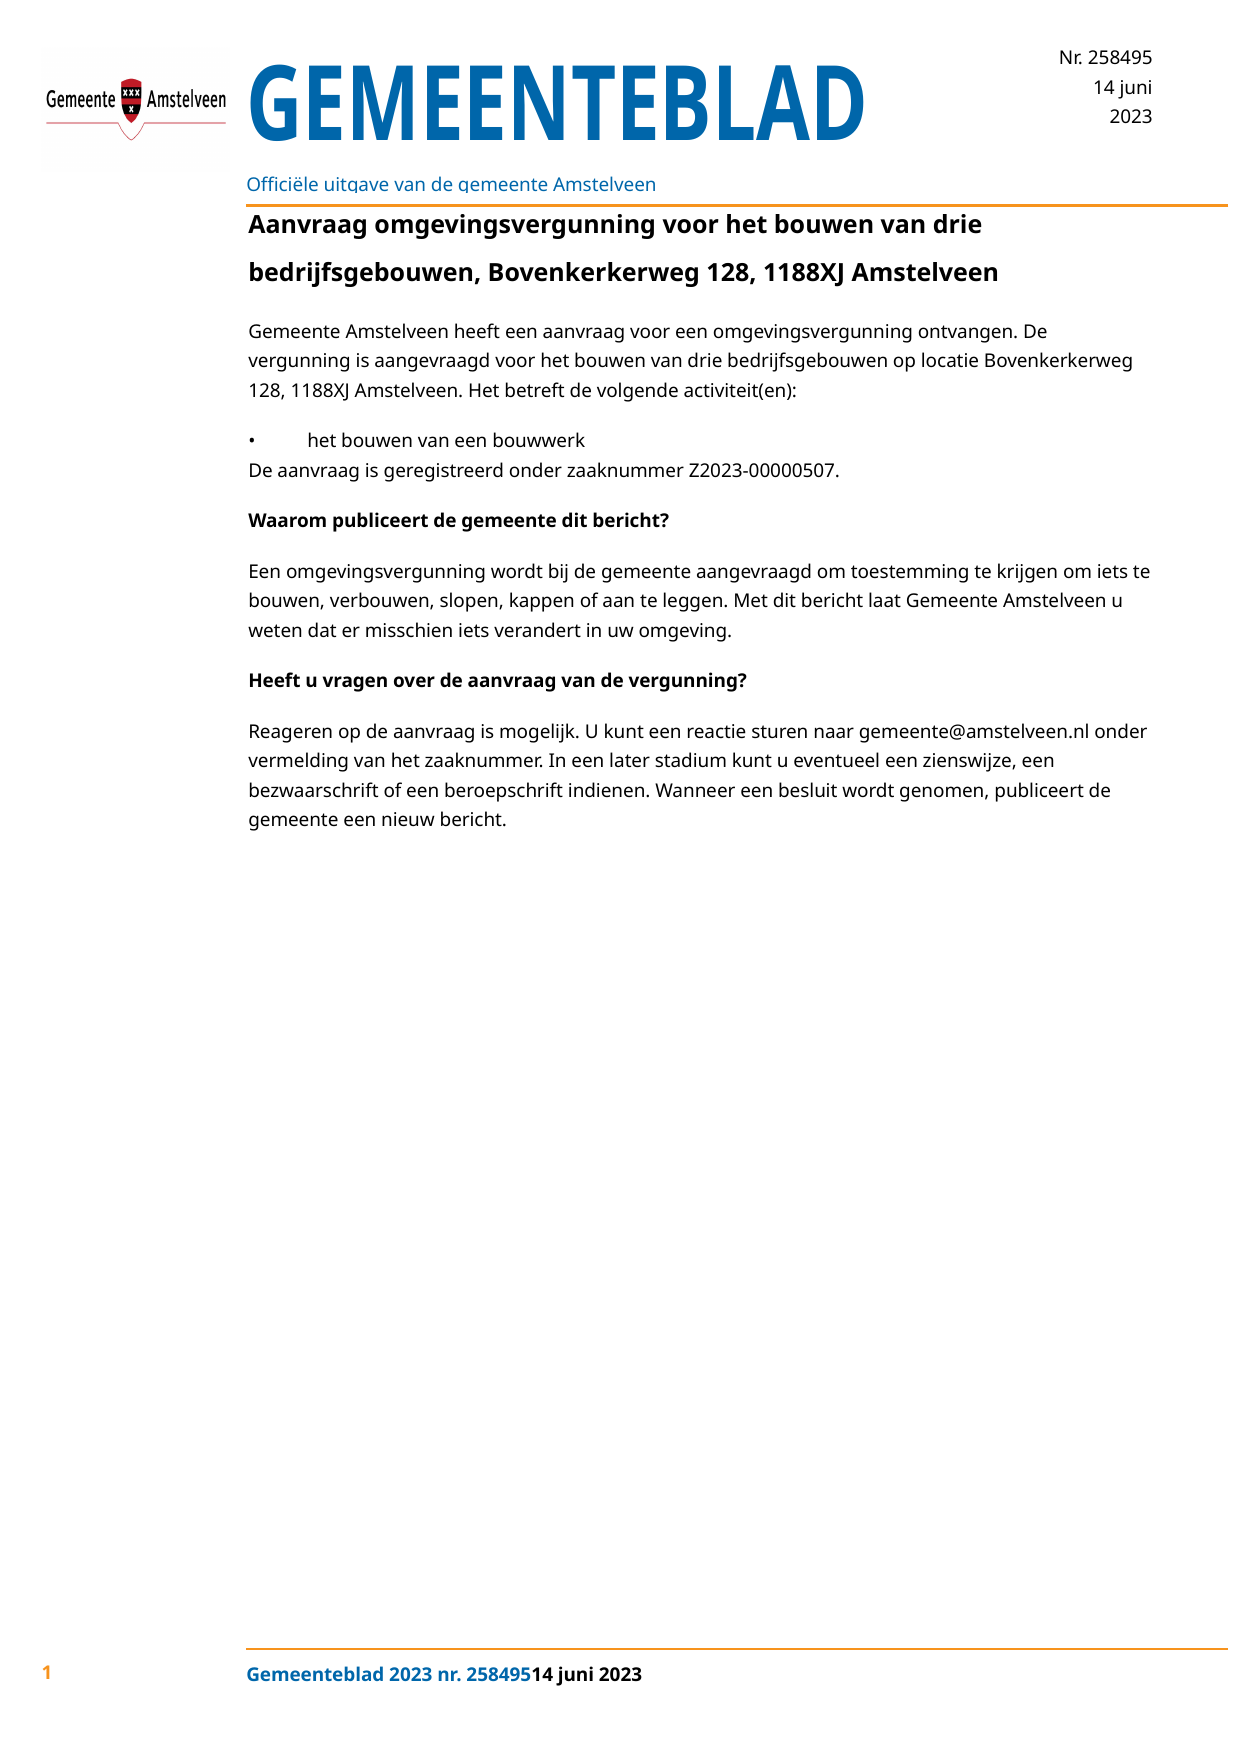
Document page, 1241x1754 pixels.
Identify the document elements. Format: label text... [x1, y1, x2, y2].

picture [41, 47, 231, 172]
text Aanvraag omgevingsvergunning voor het bouwen van drie bedrijfsgebouwen, Bovenkerkerweg 128, 1188XJ Amstelveen [248, 207, 1152, 288]
text Gemeente Amstelveen heeft een aanvraag voor een omgevingsvergunning ontvangen. De vergunning is aangevraagd voor het bouwen van drie bedrijfsgebouwen op locatie Bovenkerkerweg 128, 1188XJ Amstelveen. Het betreft de volgende activiteit(en): [248, 318, 1152, 403]
text Een omgevingsvergunning wordt bij de gemeente aangevraagd om toestemming te krijgen om iets te bouwen, verbouwen, slopen, kappen of aan te leggen. Met dit bericht laat Gemeente Amstelveen u weten dat er misschien iets verandert in uw omgeving. [248, 558, 1152, 643]
text Waarom publiceert de gemeente dit bericht? [248, 507, 1152, 533]
text Heeft u vragen over de aanvraag van de vergunning? [248, 667, 1152, 693]
text Reageren op de aanvraag is mogelijk. U kunt een reactie sturen naar gemeente@amstelveen.nl onder vermelding van het zaaknummer. In een later stadium kunt u eventueel een zienswijze, een bezwaarschrift of een beroepschrift indienen. Wanneer een besluit wordt genomen, publiceert de gemeente een nieuw bericht. [248, 718, 1152, 832]
text De aanvraag is geregistreerd onder zaaknummer Z2023-00000507. [248, 457, 1152, 483]
list het bouwen van een bouwwerk [248, 427, 1152, 453]
